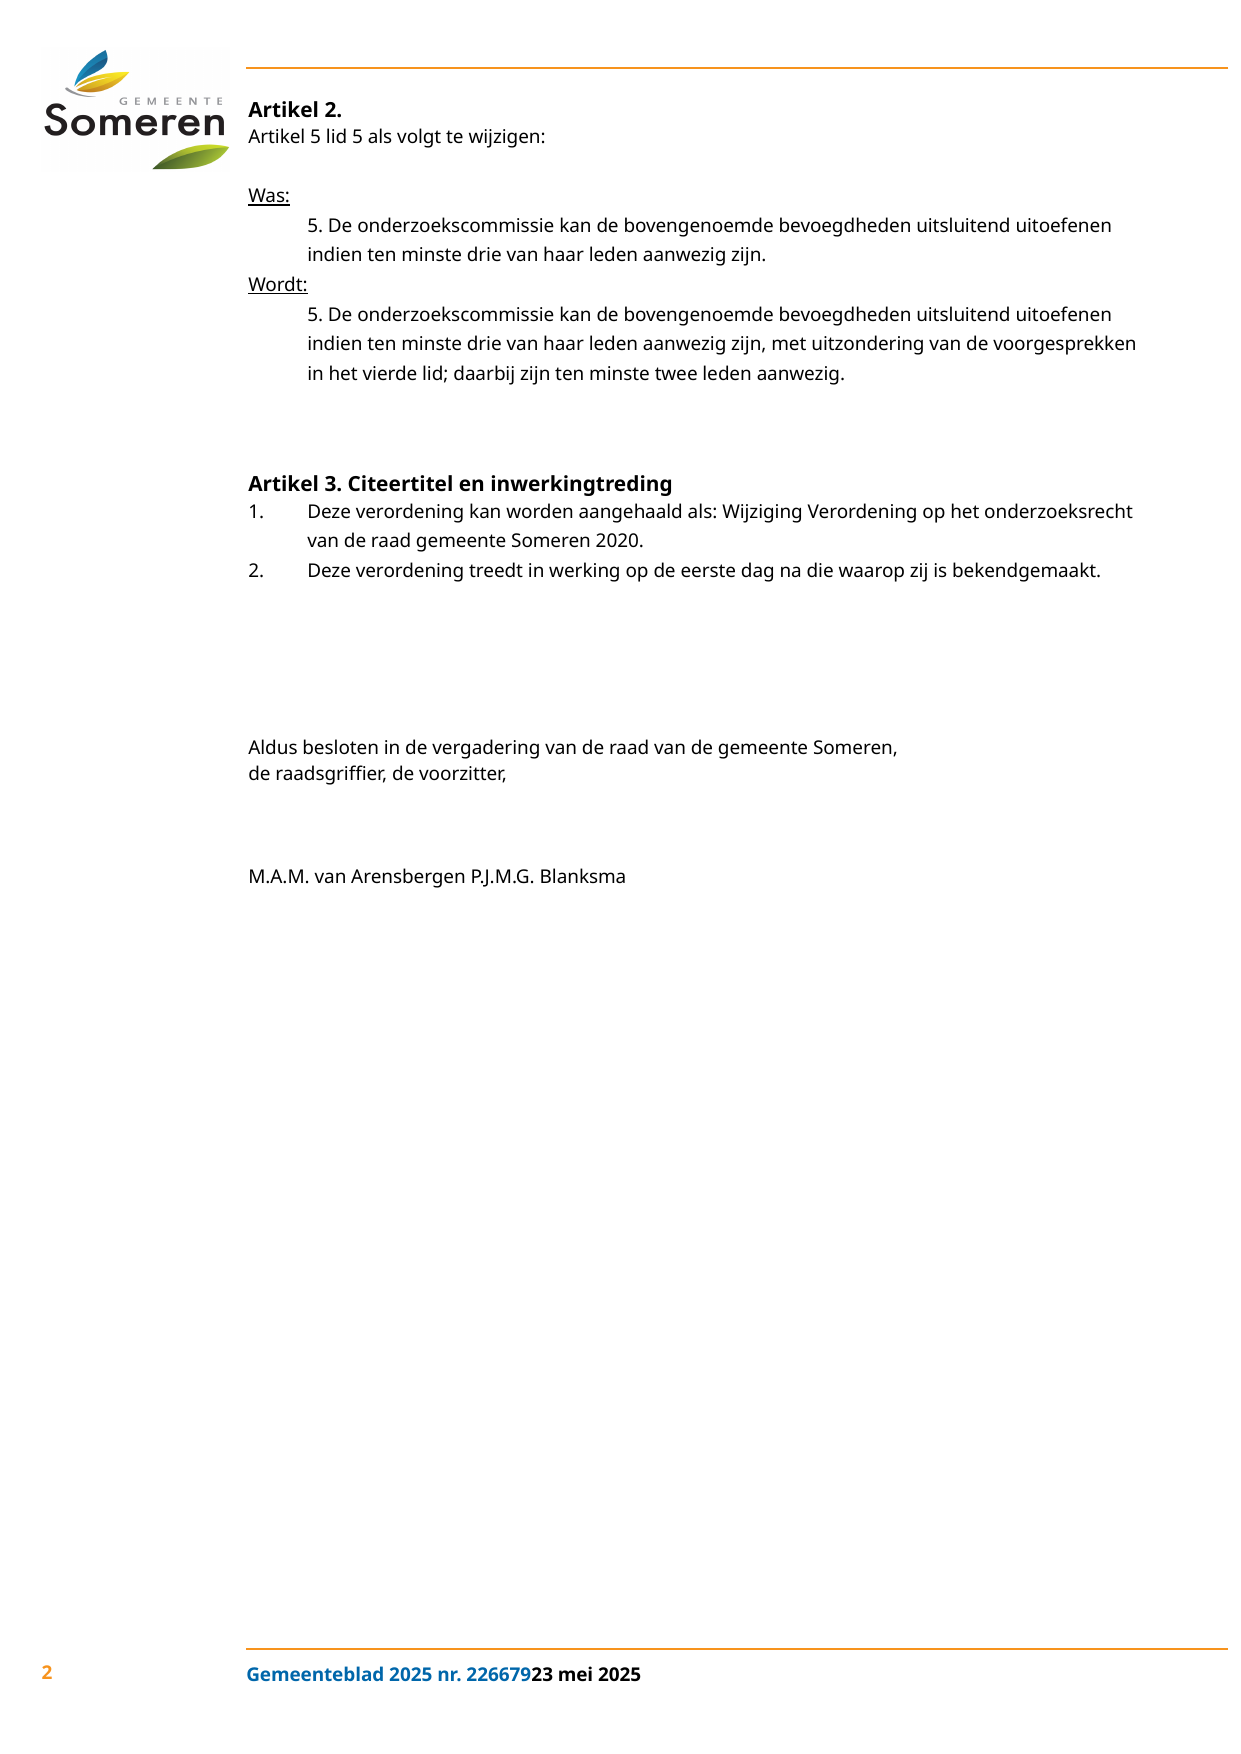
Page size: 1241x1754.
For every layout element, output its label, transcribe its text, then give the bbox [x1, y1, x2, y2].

text de raadsgriffier, de voorzitter, [248, 760, 1152, 786]
picture [41, 47, 231, 172]
list Deze verordening treedt in werking op de eerste dag na die waarop zij is bekendgemaakt. [248, 557, 1152, 583]
text Aldus besloten in de vergadering van de raad van de gemeente Someren, [248, 734, 1152, 760]
list 5. De onderzoekscommissie kan de bovengenoemde bevoegdheden uitsluitend uitoefenen indien ten minste drie van haar leden aanwezig zijn, met uitzondering van de voorgesprekken in het vierde lid; daarbij zijn ten minste twee leden aanwezig. [248, 301, 1152, 386]
text Artikel 3. Citeertitel en inwerkingtreding [248, 469, 1152, 498]
list Deze verordening kan worden aangehaald als: Wijziging Verordening op het onderzoeksrecht van de raad gemeente Someren 2020. [248, 498, 1152, 553]
text Artikel 2. [248, 95, 1152, 123]
list 5. De onderzoekscommissie kan de bovengenoemde bevoegdheden uitsluitend uitoefenen indien ten minste drie van haar leden aanwezig zijn. [248, 212, 1152, 267]
text Artikel 5 lid 5 als volgt te wijzigen: [248, 123, 1152, 149]
text M.A.M. van Arensbergen P.J.M.G. Blanksma [248, 863, 1152, 889]
text Was: [248, 182, 1152, 208]
text Wordt: [248, 271, 1152, 297]
